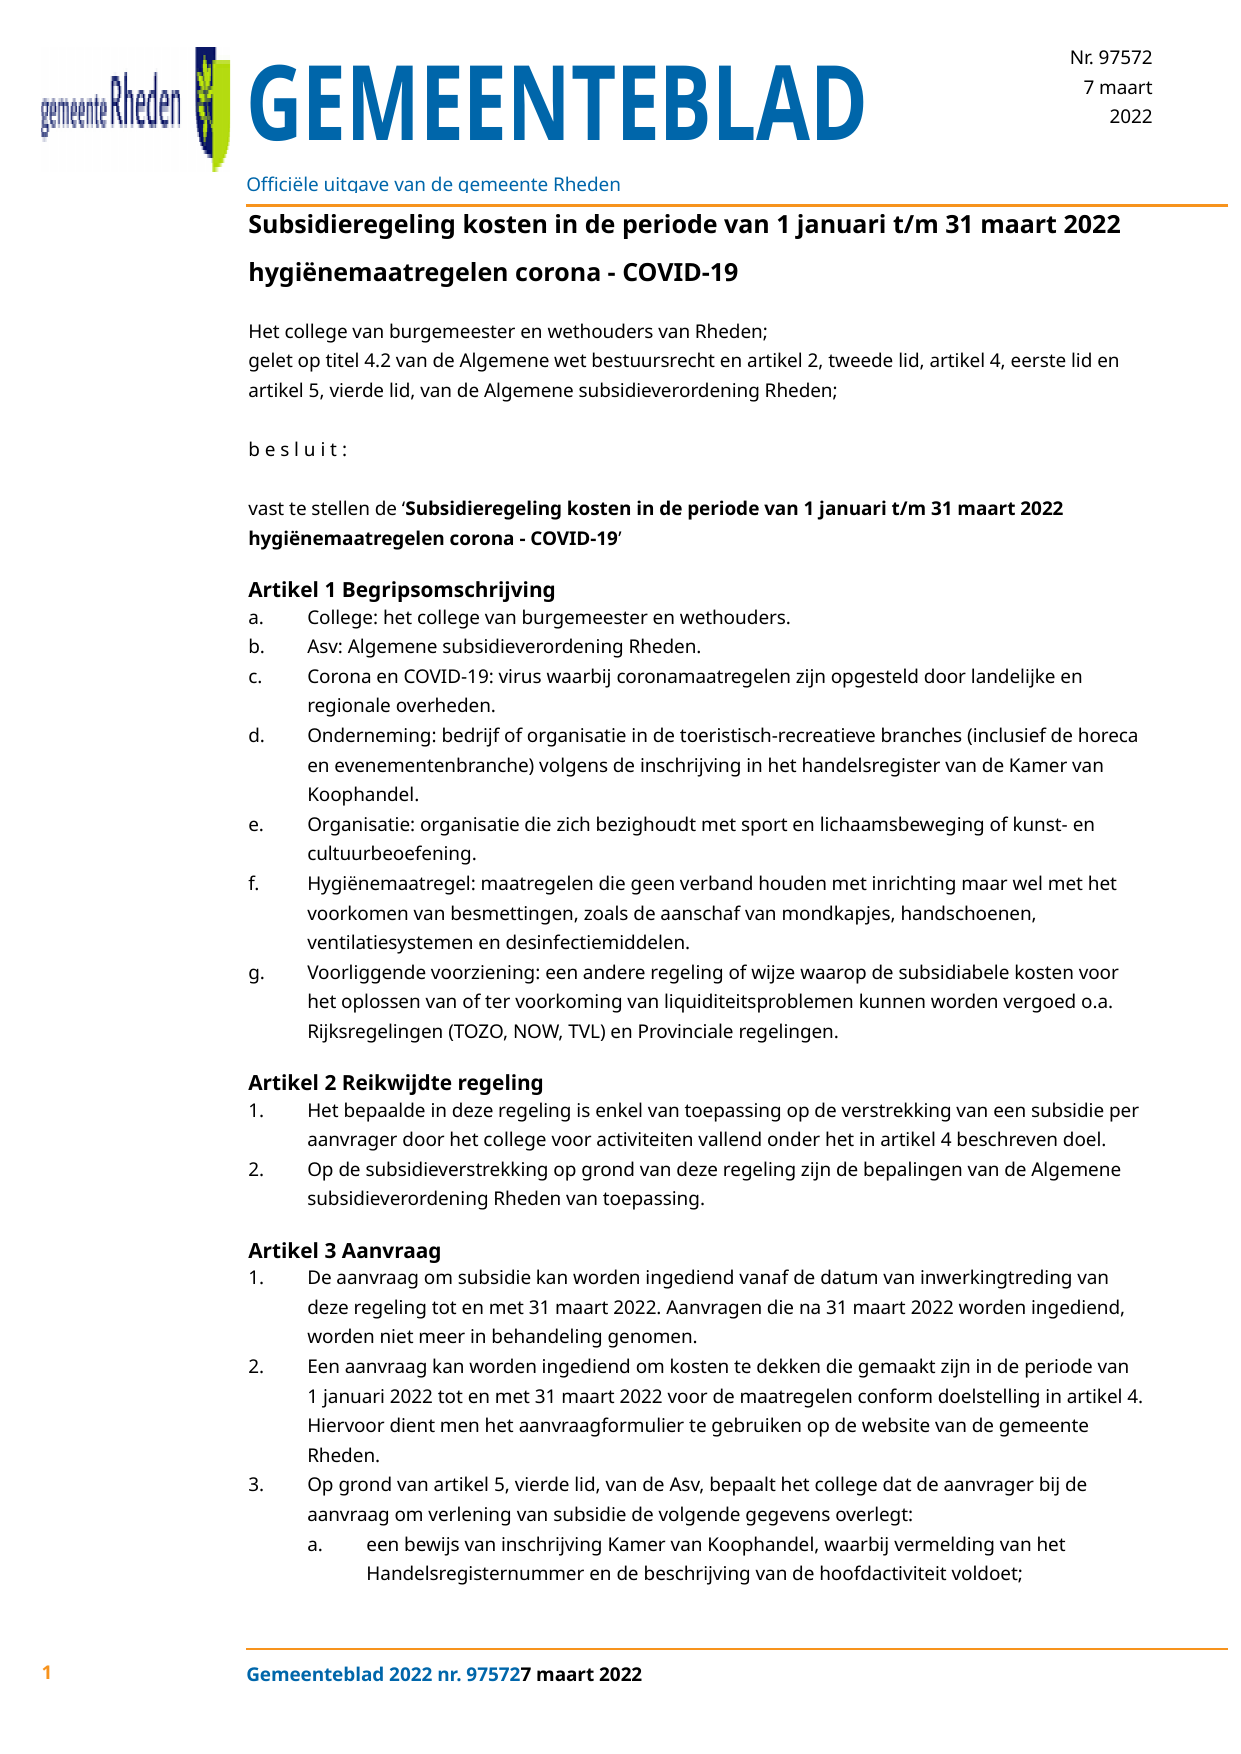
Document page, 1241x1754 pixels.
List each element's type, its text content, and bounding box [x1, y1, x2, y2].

list Organisatie: organisatie die zich bezighoudt met sport en lichaamsbeweging of kunst- en cultuurbeoefening. [248, 811, 1152, 866]
text Subsidieregeling kosten in de periode van 1 januari t/m 31 maart 2022 hygiënemaatregelen corona - COVID-19 [248, 207, 1152, 288]
list Op grond van artikel 5, vierde lid, van de Asv, bepaalt het college dat de aanvrager bij de aanvraag om verlening van subsidie de volgende gegevens overlegt: [248, 1472, 1152, 1527]
text Artikel 3 Aanvraag [248, 1236, 1152, 1264]
list Een aanvraag kan worden ingediend om kosten te dekken die gemaakt zijn in de periode van 1 januari 2022 tot en met 31 maart 2022 voor de maatregelen conform doelstelling in artikel 4. Hiervoor dient men het aanvraagformulier te gebruiken op de website van de gemeente Rheden. [248, 1353, 1152, 1468]
list Voorliggende voorziening: een andere regeling of wijze waarop de subsidiabele kosten voor het oplossen van of ter voorkoming van liquiditeitsproblemen kunnen worden vergoed o.a. Rijksregelingen (TOZO, NOW, TVL) en Provinciale regelingen. [248, 959, 1152, 1044]
list Asv: Algemene subsidieverordening Rheden. [248, 633, 1152, 659]
text gelet op titel 4.2 van de Algemene wet bestuursrecht en artikel 2, tweede lid, artikel 4, eerste lid en artikel 5, vierde lid, van de Algemene subsidieverordening Rheden; [248, 347, 1152, 403]
list Het bepaalde in deze regeling is enkel van toepassing op de verstrekking van een subsidie per aanvrager door het college voor activiteiten vallend onder het in artikel 4 beschreven doel. [248, 1097, 1152, 1152]
list Op de subsidieverstrekking op grond van deze regeling zijn de bepalingen van de Algemene subsidieverordening Rheden van toepassing. [248, 1156, 1152, 1211]
text Artikel 2 Reikwijdte regeling [248, 1068, 1152, 1097]
text Het college van burgemeester en wethouders van Rheden; [248, 318, 1152, 344]
list De aanvraag om subsidie kan worden ingediend vanaf de datum van inwerkingtreding van deze regeling tot en met 31 maart 2022. Aanvragen die na 31 maart 2022 worden ingediend, worden niet meer in behandeling genomen. [248, 1264, 1152, 1349]
list Onderneming: bedrijf of organisatie in de toeristisch-recreatieve branches (inclusief de horeca en evenementenbranche) volgens de inschrijving in het handelsregister van de Kamer van Koophandel. [248, 722, 1152, 807]
list Hygiënemaatregel: maatregelen die geen verband houden met inrichting maar wel met het voorkomen van besmettingen, zoals de aanschaf van mondkapjes, handschoenen, ventilatiesystemen en desinfectiemiddelen. [248, 870, 1152, 955]
list een bewijs van inschrijving Kamer van Koophandel, waarbij vermelding van het Handelsregisternummer en de beschrijving van de hoofdactiviteit voldoet; [307, 1531, 1152, 1586]
text Artikel 1 Begripsomschrijving [248, 575, 1152, 604]
text vast te stellen de ‘Subsidieregeling kosten in de periode van 1 januari t/m 31 maart 2022 hygiënemaatregelen corona - COVID-19’ [248, 495, 1152, 551]
list College: het college van burgemeester en wethouders. [248, 604, 1152, 629]
picture [41, 47, 231, 172]
text b e s l u i t : [248, 436, 1152, 462]
list Corona en COVID-19: virus waarbij coronamaatregelen zijn opgesteld door landelijke en regionale overheden. [248, 663, 1152, 718]
